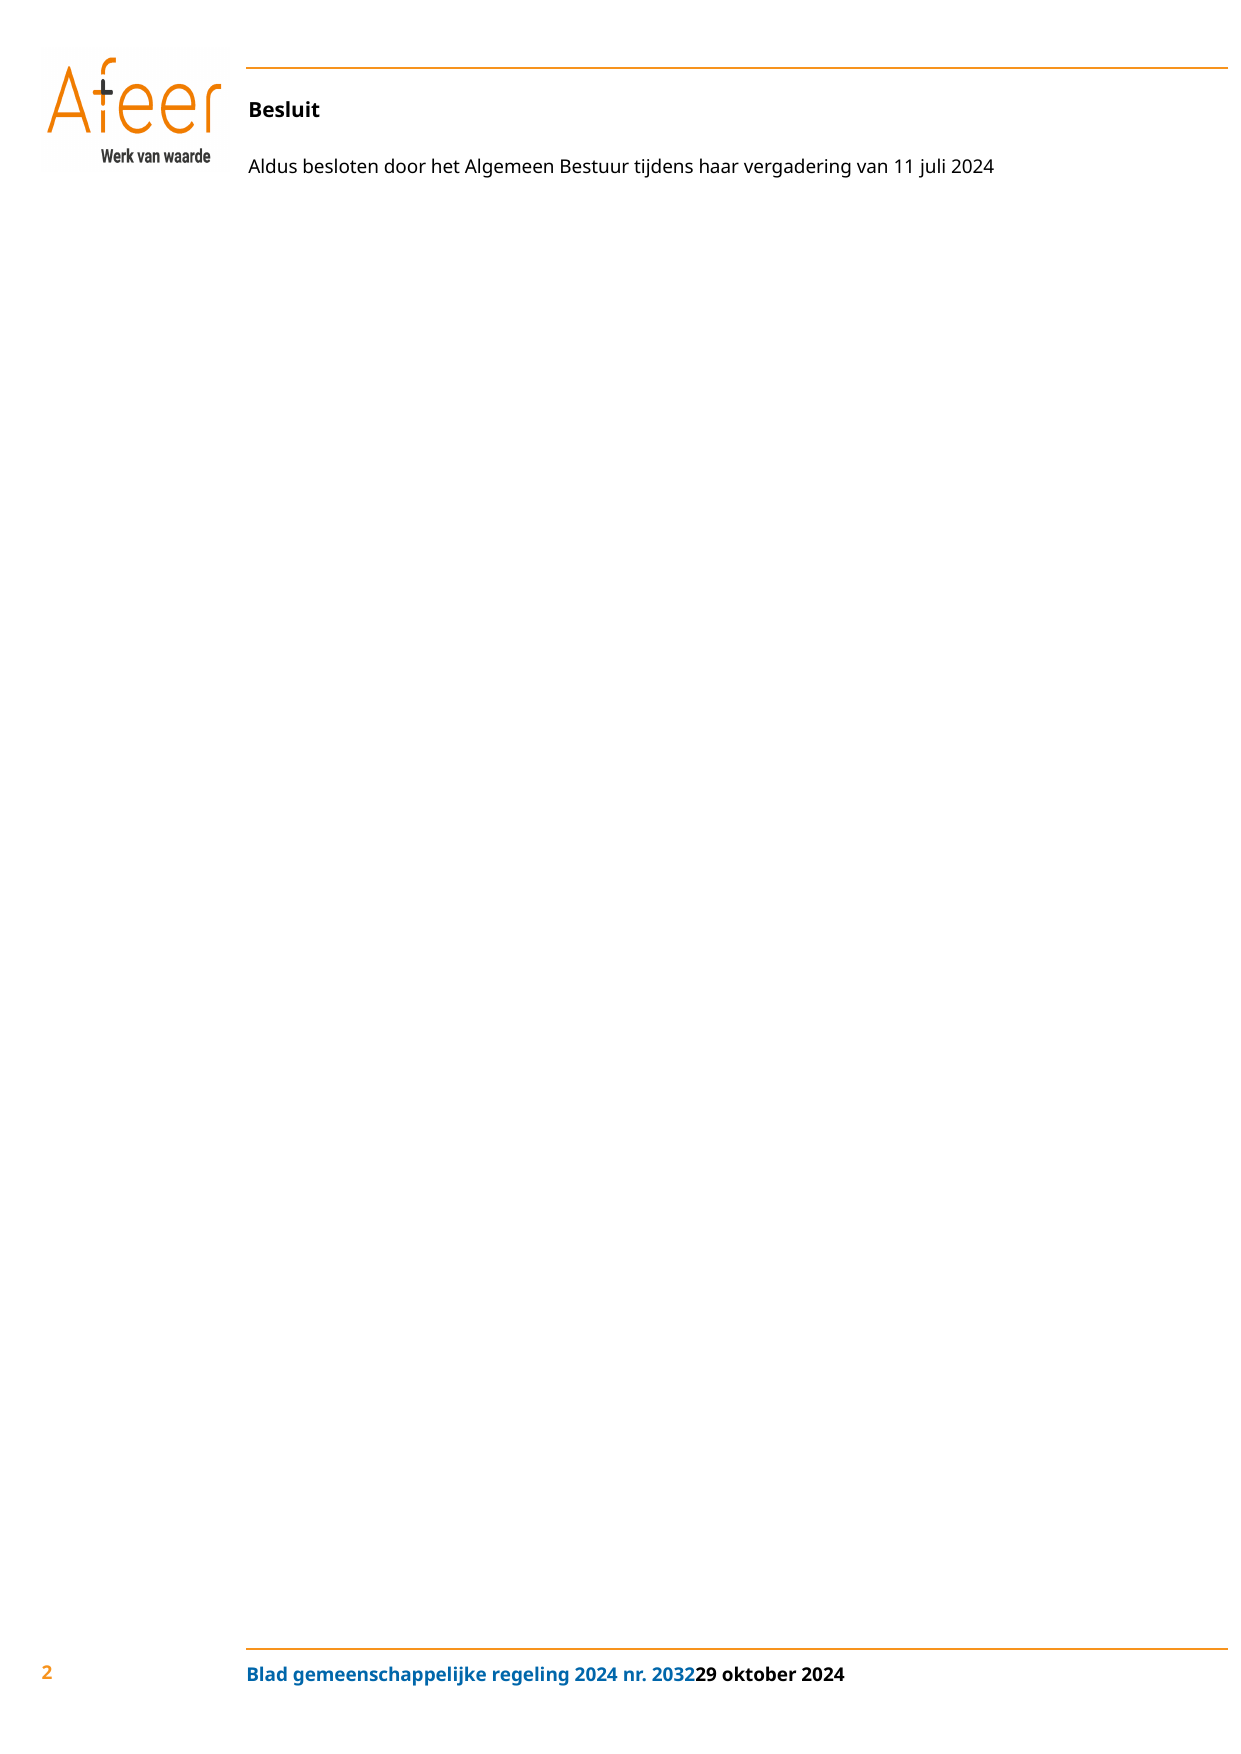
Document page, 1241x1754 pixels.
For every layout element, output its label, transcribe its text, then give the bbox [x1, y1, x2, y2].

text Aldus besloten door het Algemeen Bestuur tijdens haar vergadering van 11 juli 2024 [248, 153, 1152, 178]
text Besluit [248, 95, 1152, 123]
picture [41, 47, 231, 172]
